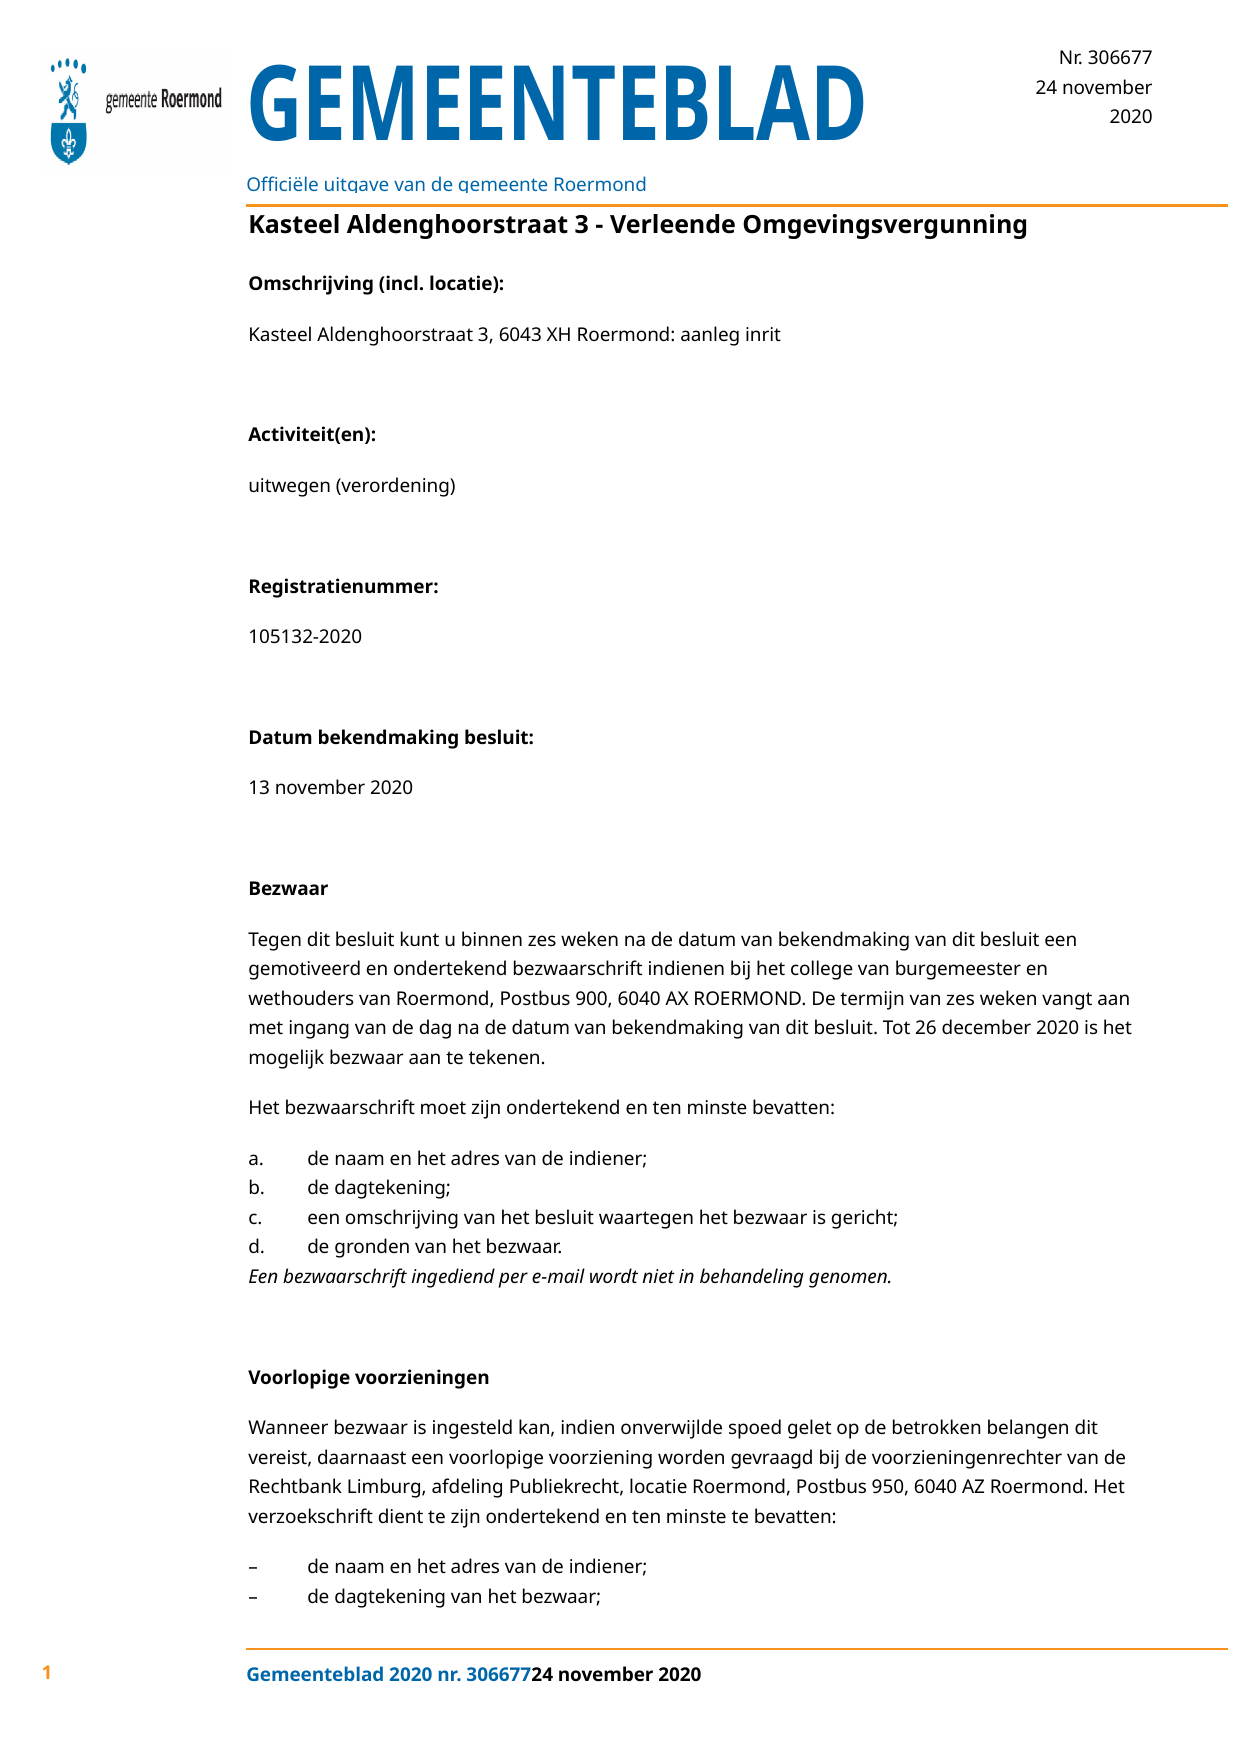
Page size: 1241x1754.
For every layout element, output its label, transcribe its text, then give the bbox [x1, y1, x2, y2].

text Omschrijving (incl. locatie): [248, 270, 1152, 296]
list de naam en het adres van de indiener; [248, 1145, 1152, 1171]
list de dagtekening van het bezwaar; [248, 1583, 1152, 1609]
text Voorlopige voorzieningen [248, 1364, 1152, 1390]
list een omschrijving van het besluit waartegen het bezwaar is gericht; [248, 1204, 1152, 1230]
text Kasteel Aldenghoorstraat 3, 6043 XH Roermond: aanleg inrit [248, 321, 1152, 346]
text Wanneer bezwaar is ingesteld kan, indien onverwijlde spoed gelet op de betrokken belangen dit vereist, daarnaast een voorlopige voorziening worden gevraagd bij de voorzieningenrechter van de Rechtbank Limburg, afdeling Publiekrecht, locatie Roermond, Postbus 950, 6040 AZ Roermond. Het verzoekschrift dient te zijn ondertekend en ten minste te bevatten: [248, 1414, 1152, 1529]
text Tegen dit besluit kunt u binnen zes weken na de datum van bekendmaking van dit besluit een gemotiveerd en ondertekend bezwaarschrift indienen bij het college van burgemeester en wethouders van Roermond, Postbus 900, 6040 AX ROERMOND. De termijn van zes weken vangt aan met ingang van de dag na de datum van bekendmaking van dit besluit. Tot 26 december 2020 is het mogelijk bezwaar aan te tekenen. [248, 926, 1152, 1070]
text Kasteel Aldenghoorstraat 3 - Verleende Omgevingsvergunning [248, 207, 1152, 241]
text Bezwaar [248, 875, 1152, 901]
list de naam en het adres van de indiener; [248, 1554, 1152, 1579]
picture [41, 47, 231, 172]
text Registratienummer: [248, 573, 1152, 598]
text uitwegen (verordening) [248, 472, 1152, 498]
text Datum bekendmaking besluit: [248, 724, 1152, 750]
text 105132-2020 [248, 623, 1152, 649]
text Activiteit(en): [248, 422, 1152, 447]
list de gronden van het bezwaar. [248, 1234, 1152, 1259]
list de dagtekening; [248, 1174, 1152, 1200]
text Het bezwaarschrift moet zijn ondertekend en ten minste bevatten: [248, 1094, 1152, 1120]
text 13 november 2020 [248, 774, 1152, 800]
text Een bezwaarschrift ingediend per e-mail wordt niet in behandeling genomen. [248, 1263, 1152, 1289]
